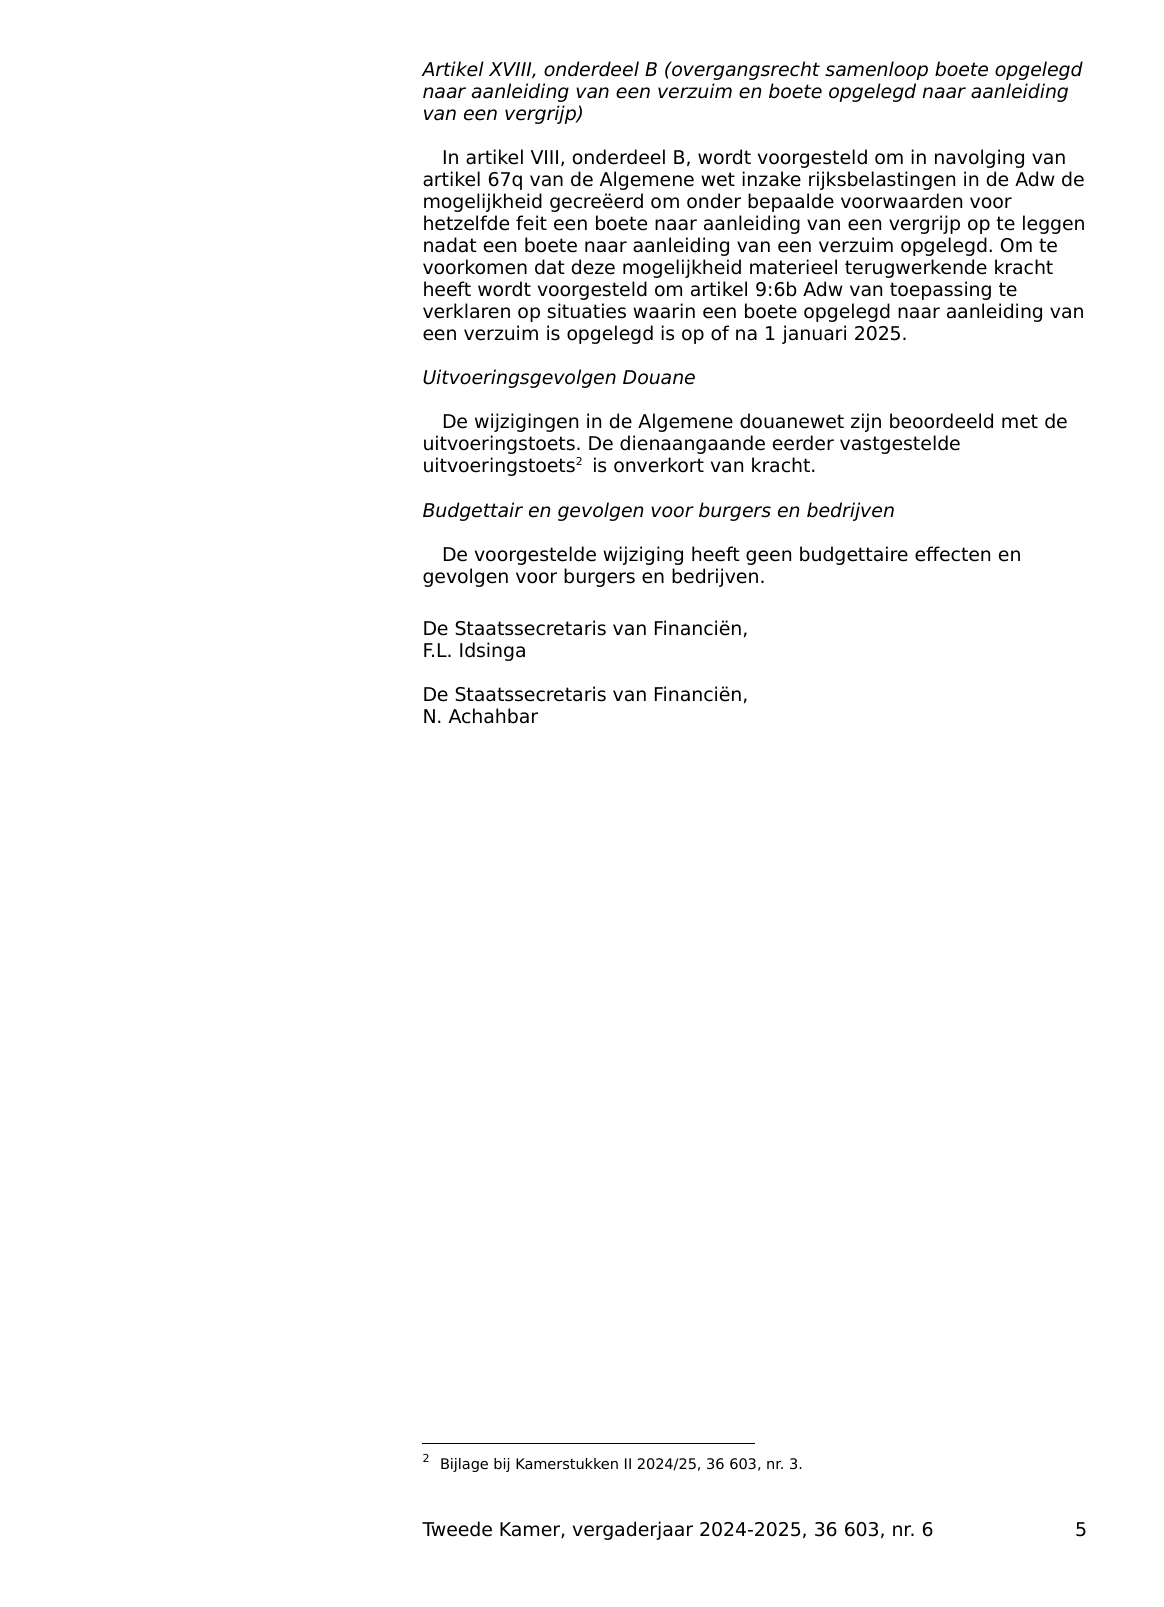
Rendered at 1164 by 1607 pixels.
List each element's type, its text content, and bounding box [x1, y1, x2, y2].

text In artikel VIII, onderdeel B, wordt voorgesteld om in navolging van artikel 67q van de Algemene wet inzake rijksbelastingen in de Adw de mogelijkheid gecreëerd om onder bepaalde voorwaarden voor hetzelfde feit een boete naar aanleiding van een vergrijp op te leggen nadat een boete naar aanleiding van een verzuim opgelegd. Om te voorkomen dat deze mogelijkheid materieel terugwerkende kracht heeft wordt voorgesteld om artikel 9:6b Adw van toepassing te verklaren op situaties waarin een boete opgelegd naar aanleiding van een verzuim is opgelegd is op of na 1 januari 2025. [422, 147, 1087, 345]
text De voorgestelde wijziging heeft geen budgettaire effecten en gevolgen voor burgers en bedrijven. [422, 544, 1087, 588]
text Bijlage bij Kamerstukken II 2024/25, 36 603, nr. 3. [422, 1452, 1087, 1474]
subtitle Artikel XVIII, onderdeel B (overgangsrecht samenloop boete opgelegd naar aanleiding van een verzuim en boete opgelegd naar aanleiding van een vergrijp) [422, 59, 1087, 125]
text De wijzigingen in de Algemene douanewet zijn beoordeeld met de uitvoeringstoets. De dienaangaande eerder vastgestelde uitvoeringstoets is onverkort van kracht. [422, 411, 1087, 477]
text De Staatssecretaris van Financiën, N. Achahbar [422, 684, 1087, 728]
subtitle Uitvoeringsgevolgen Douane [422, 367, 1087, 389]
text De Staatssecretaris van Financiën, F.L. Idsinga [422, 618, 1087, 662]
subtitle Budgettair en gevolgen voor burgers en bedrijven [422, 499, 1087, 521]
